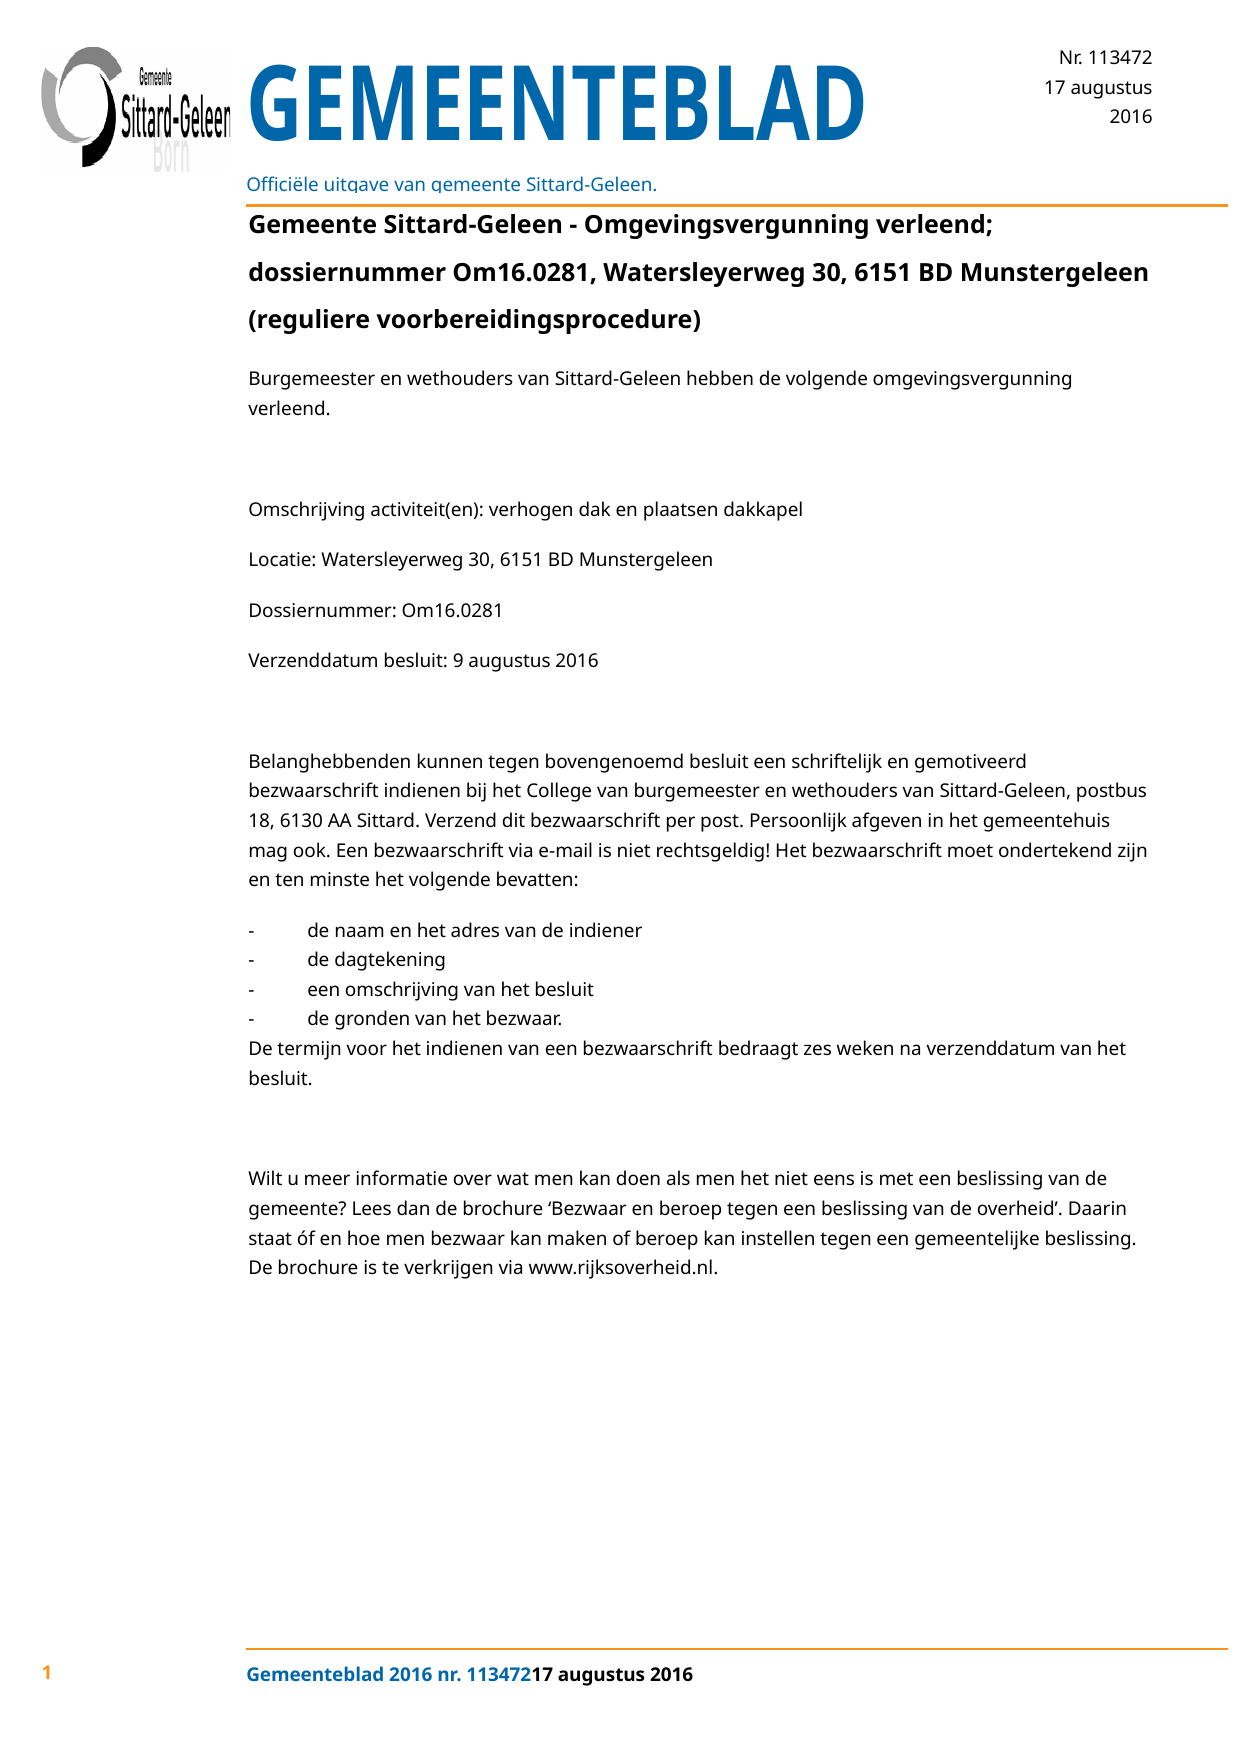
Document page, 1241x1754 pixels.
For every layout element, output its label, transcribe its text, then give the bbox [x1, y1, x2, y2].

text Wilt u meer informatie over wat men kan doen als men het niet eens is met een beslissing van de gemeente? Lees dan de brochure ‘Bezwaar en beroep tegen een beslissing van de overheid’. Daarin staat óf en hoe men bezwaar kan maken of beroep kan instellen tegen een gemeentelijke beslissing. De brochure is te verkrijgen via www.rijksoverheid.nl. [248, 1166, 1152, 1280]
picture [41, 47, 231, 172]
text Locatie: Watersleyerweg 30, 6151 BD Munstergeleen [248, 546, 1152, 572]
list een omschrijving van het besluit [248, 976, 1152, 1002]
list de naam en het adres van de indiener [248, 917, 1152, 942]
text Gemeente Sittard-Geleen - Omgevingsvergunning verleend; dossiernummer Om16.0281, Watersleyerweg 30, 6151 BD Munstergeleen (reguliere voorbereidingsprocedure) [248, 207, 1152, 336]
text Belanghebbenden kunnen tegen bovengenoemd besluit een schriftelijk en gemotiveerd bezwaarschrift indienen bij het College van burgemeester en wethouders van Sittard-Geleen, postbus 18, 6130 AA Sittard. Verzend dit bezwaarschrift per post. Persoonlijk afgeven in het gemeentehuis mag ook. Een bezwaarschrift via e-mail is niet rechtsgeldig! Het bezwaarschrift moet ondertekend zijn en ten minste het volgende bevatten: [248, 748, 1152, 892]
text De termijn voor het indienen van een bezwaarschrift bedraagt zes weken na verzenddatum van het besluit. [248, 1035, 1152, 1090]
list de dagtekening [248, 946, 1152, 972]
text Dossiernummer: Om16.0281 [248, 597, 1152, 622]
list de gronden van het bezwaar. [248, 1006, 1152, 1031]
text Omschrijving activiteit(en): verhogen dak en plaatsen dakkapel [248, 496, 1152, 522]
text Verzenddatum besluit: 9 augustus 2016 [248, 647, 1152, 673]
text Burgemeester en wethouders van Sittard-Geleen hebben de volgende omgevingsvergunning verleend. [248, 366, 1152, 421]
